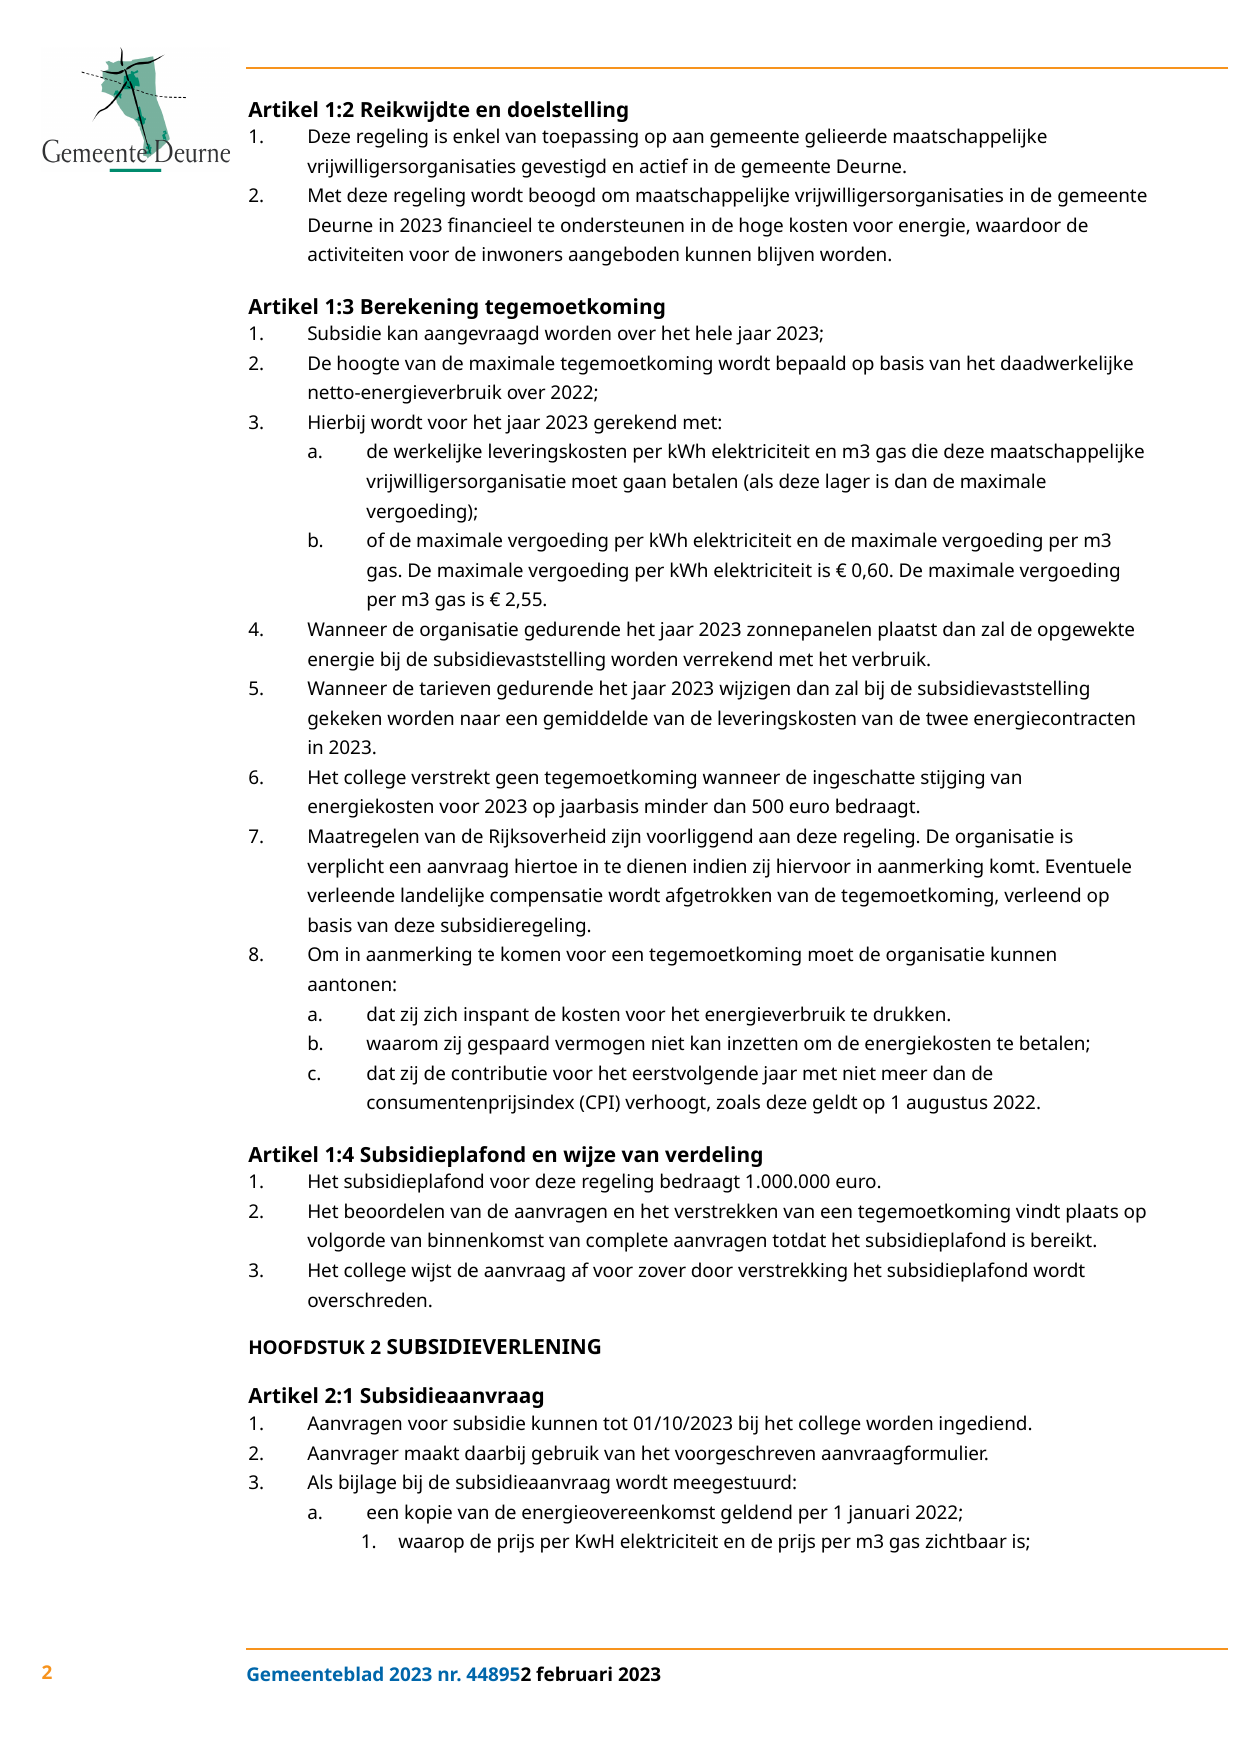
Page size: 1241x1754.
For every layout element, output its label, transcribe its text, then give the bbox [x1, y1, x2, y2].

list de werkelijke leveringskosten per kWh elektriciteit en m3 gas die deze maatschappelijke vrijwilligersorganisatie moet gaan betalen (als deze lager is dan de maximale vergoeding); [307, 439, 1152, 524]
text Artikel 2:1 Subsidieaanvraag [248, 1382, 1152, 1410]
list Met deze regeling wordt beoogd om maatschappelijke vrijwilligersorganisaties in de gemeente Deurne in 2023 financieel te ondersteunen in de hoge kosten voor energie, waardoor de activiteiten voor de inwoners aangeboden kunnen blijven worden. [248, 182, 1152, 267]
text HOOFDSTUK 2 SUBSIDIEVERLENING [248, 1332, 1152, 1361]
list Maatregelen van de Rijksoverheid zijn voorliggend aan deze regeling. De organisatie is verplicht een aanvraag hiertoe in te dienen indien zij hiervoor in aanmerking komt. Eventuele verleende landelijke compensatie wordt afgetrokken van de tegemoetkoming, verleend op basis van deze subsidieregeling. [248, 823, 1152, 938]
list Aanvrager maakt daarbij gebruik van het voorgeschreven aanvraagformulier. [248, 1440, 1152, 1465]
text Artikel 1:2 Reikwijdte en doelstelling [248, 95, 1152, 123]
list Hierbij wordt voor het jaar 2023 gerekend met: [248, 409, 1152, 435]
picture [41, 47, 231, 172]
list Als bijlage bij de subsidieaanvraag wordt meegestuurd: [248, 1469, 1152, 1495]
list Deze regeling is enkel van toepassing op aan gemeente gelieerde maatschappelijke vrijwilligersorganisaties gevestigd en actief in de gemeente Deurne. [248, 123, 1152, 178]
list een kopie van de energieovereenkomst geldend per 1 januari 2022; [307, 1499, 1152, 1524]
list De hoogte van de maximale tegemoetkoming wordt bepaald op basis van het daadwerkelijke netto-energieverbruik over 2022; [248, 350, 1152, 405]
text Artikel 1:4 Subsidieplafond en wijze van verdeling [248, 1140, 1152, 1168]
list of de maximale vergoeding per kWh elektriciteit en de maximale vergoeding per m3 gas. De maximale vergoeding per kWh elektriciteit is € 0,60. De maximale vergoeding per m3 gas is € 2,55. [307, 527, 1152, 612]
text Artikel 1:3 Berekening tegemoetkoming [248, 292, 1152, 320]
list Aanvragen voor subsidie kunnen tot 01/10/2023 bij het college worden ingediend. [248, 1410, 1152, 1436]
list waarom zij gespaard vermogen niet kan inzetten om de energiekosten te betalen; [307, 1030, 1152, 1056]
list Wanneer de tarieven gedurende het jaar 2023 wijzigen dan zal bij de subsidievaststelling gekeken worden naar een gemiddelde van de leveringskosten van de twee energiecontracten in 2023. [248, 675, 1152, 760]
list dat zij zich inspant de kosten voor het energieverbruik te drukken. [307, 1001, 1152, 1027]
list dat zij de contributie voor het eerstvolgende jaar met niet meer dan de consumentenprijsindex (CPI) verhoogt, zoals deze geldt op 1 augustus 2022. [307, 1060, 1152, 1115]
list Het college wijst de aanvraag af voor zover door verstrekking het subsidieplafond wordt overschreden. [248, 1257, 1152, 1312]
list Het college verstrekt geen tegemoetkoming wanneer de ingeschatte stijging van energiekosten voor 2023 op jaarbasis minder dan 500 euro bedraagt. [248, 764, 1152, 819]
list Het subsidieplafond voor deze regeling bedraagt 1.000.000 euro. [248, 1168, 1152, 1194]
list Om in aanmerking te komen voor een tegemoetkoming moet de organisatie kunnen aantonen: [248, 942, 1152, 997]
list Het beoordelen van de aanvragen en het verstrekken van een tegemoetkoming vindt plaats op volgorde van binnenkomst van complete aanvragen totdat het subsidieplafond is bereikt. [248, 1198, 1152, 1253]
list Subsidie kan aangevraagd worden over het hele jaar 2023; [248, 320, 1152, 346]
list Wanneer de organisatie gedurende het jaar 2023 zonnepanelen plaatst dan zal de opgewekte energie bij de subsidievaststelling worden verrekend met het verbruik. [248, 616, 1152, 672]
list waarop de prijs per KwH elektriciteit en de prijs per m3 gas zichtbaar is; [361, 1528, 1152, 1554]
